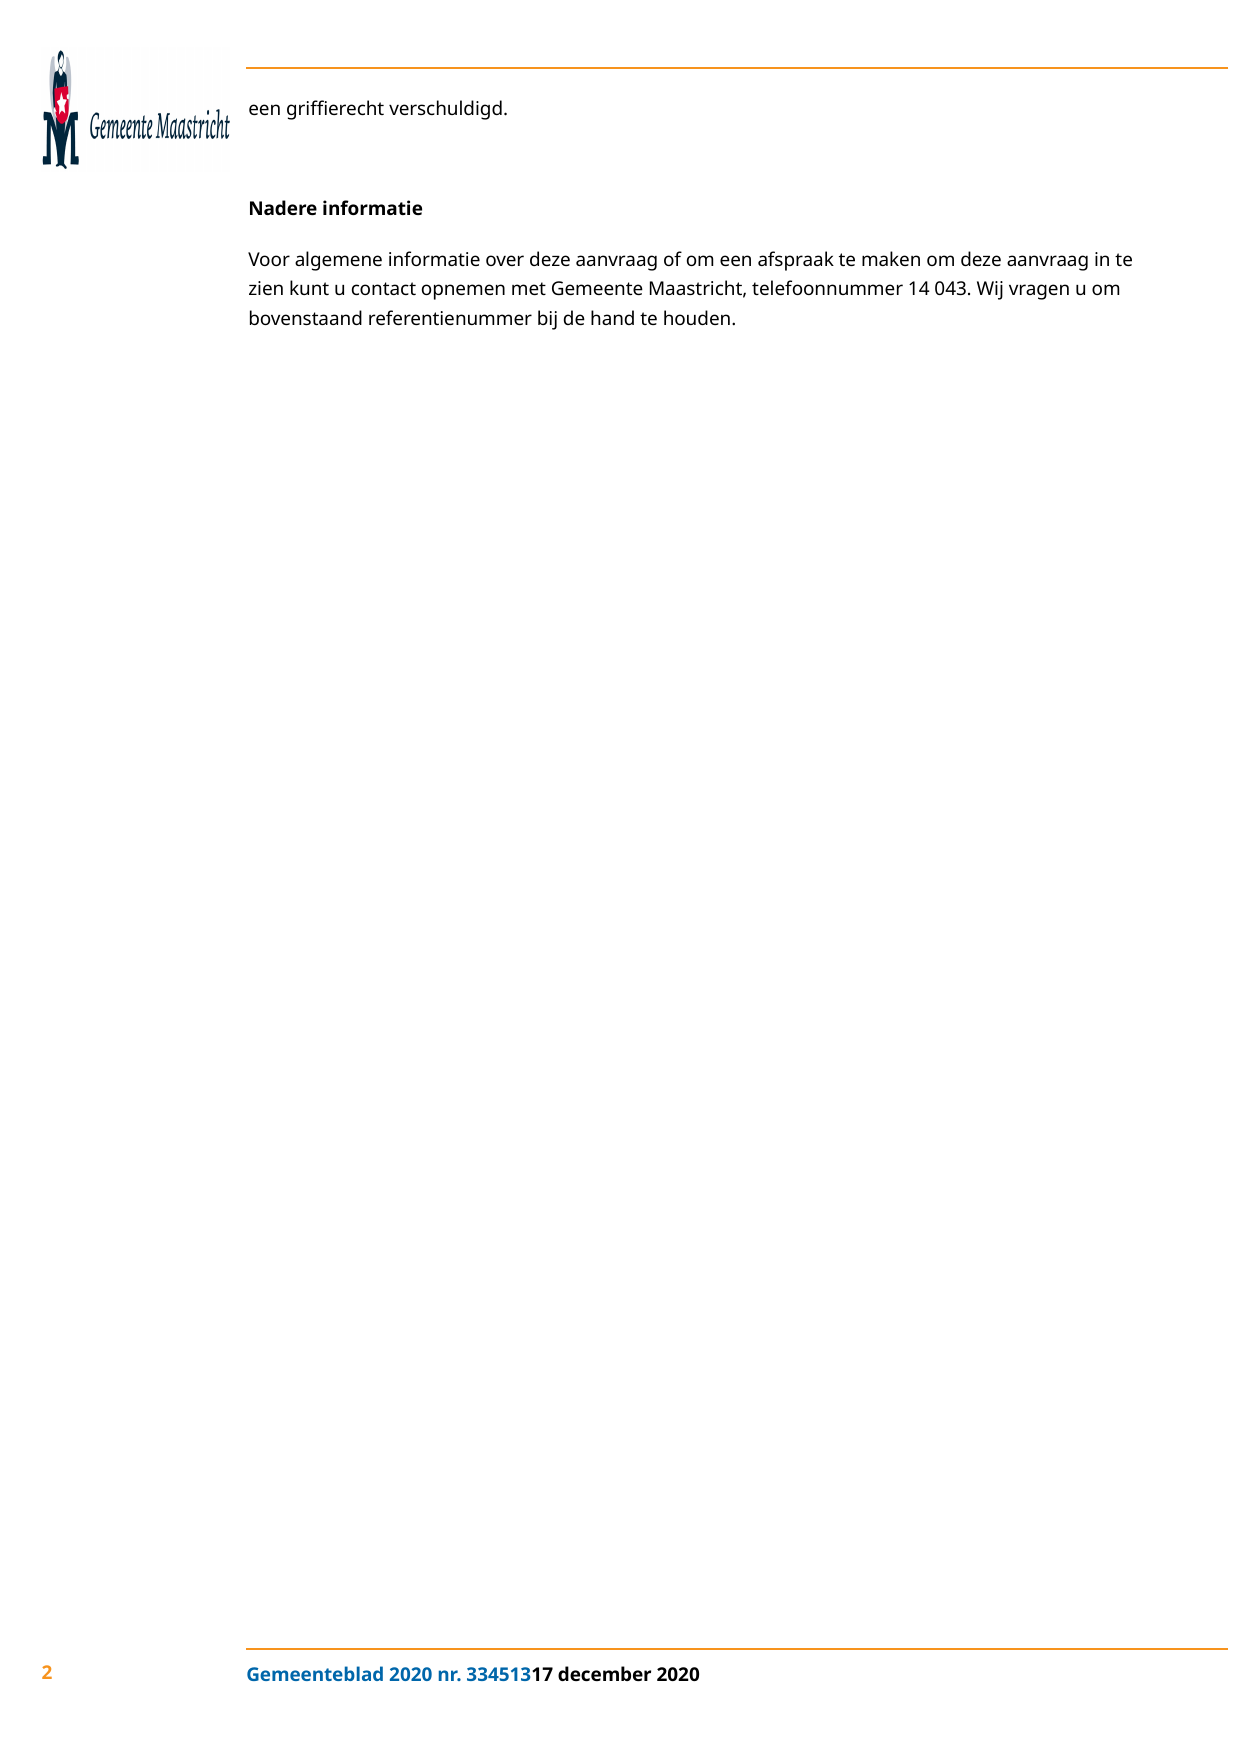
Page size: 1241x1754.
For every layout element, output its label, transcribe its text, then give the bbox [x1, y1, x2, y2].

text een griffierecht verschuldigd. [248, 95, 1152, 121]
picture [41, 47, 231, 172]
text Nadere informatie [248, 196, 1152, 221]
text Voor algemene informatie over deze aanvraag of om een afspraak te maken om deze aanvraag in te zien kunt u contact opnemen met Gemeente Maastricht, telefoonnummer 14 043. Wij vragen u om bovenstaand referentienummer bij de hand te houden. [248, 246, 1152, 331]
